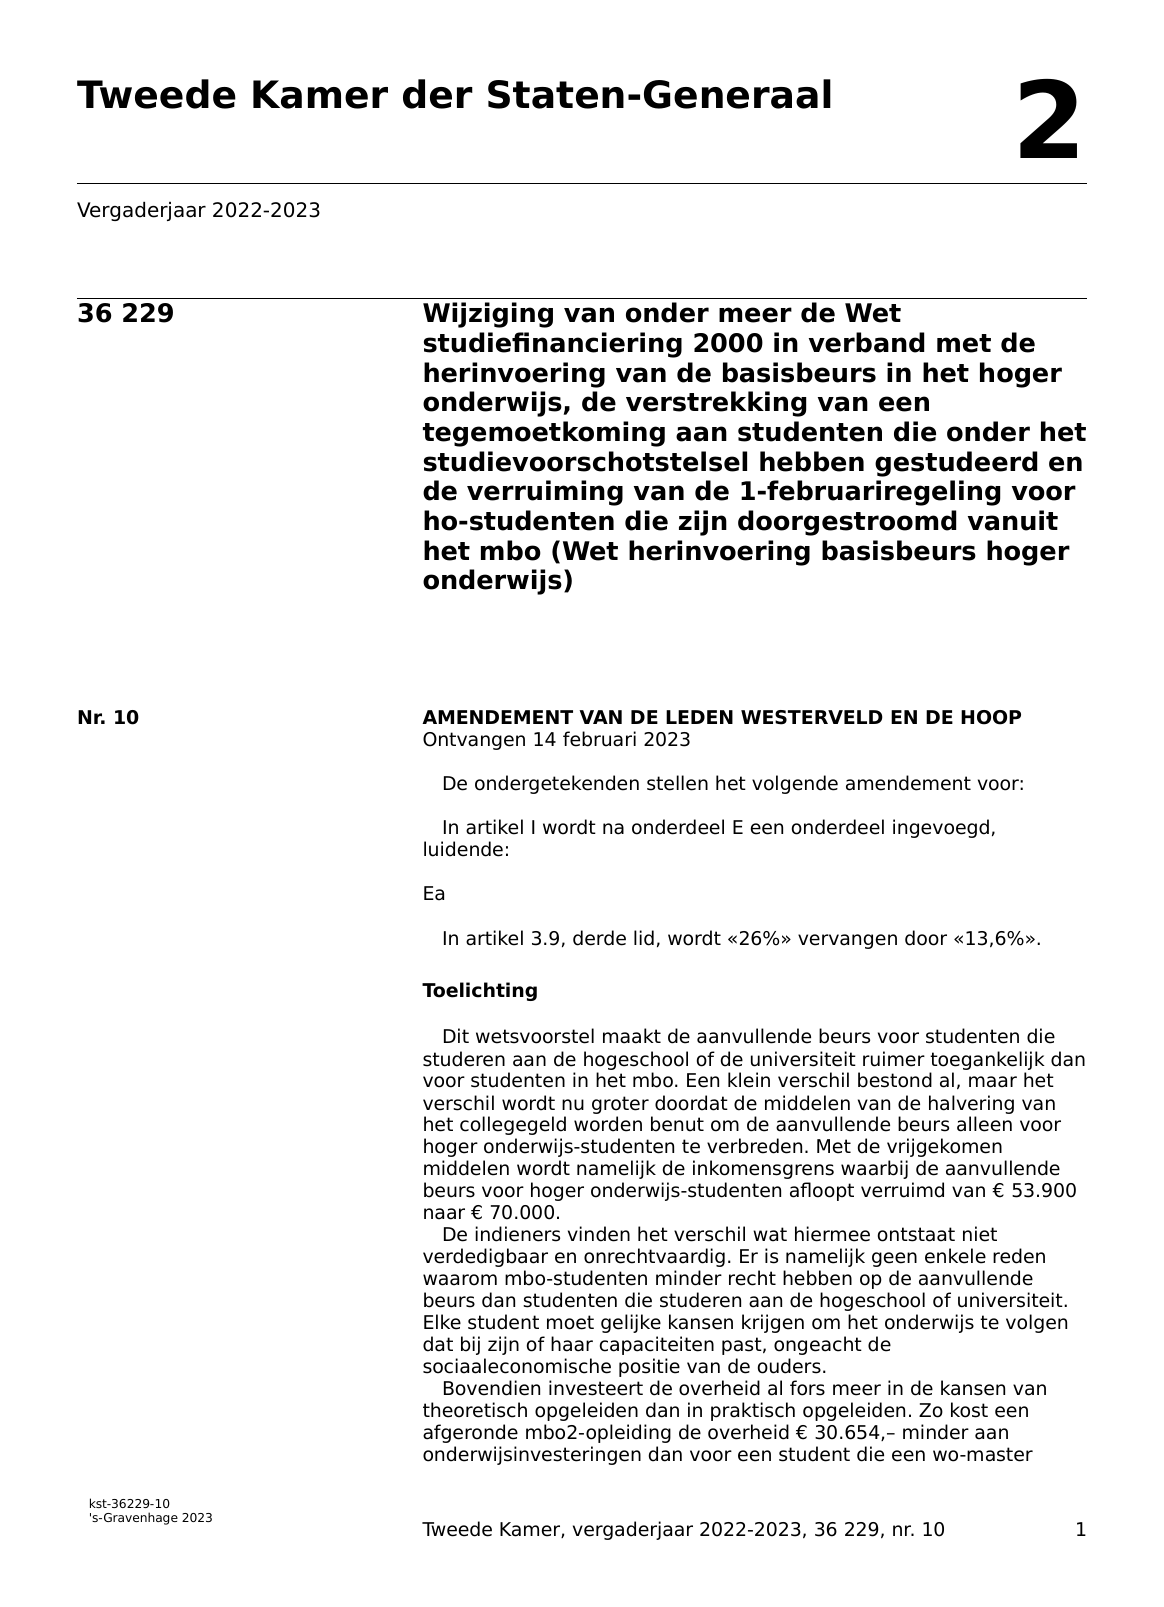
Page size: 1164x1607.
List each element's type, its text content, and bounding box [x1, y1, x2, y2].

text In artikel 3.9, derde lid, wordt «26%» vervangen door «13,6%». [422, 927, 1087, 949]
text Dit wetsvoorstel maakt de aanvullende beurs voor studenten die studeren aan de hogeschool of de universiteit ruimer toegankelijk dan voor studenten in het mbo. Een klein verschil bestond al, maar het verschil wordt nu groter doordat de middelen van de halvering van het collegegeld worden benut om de aanvullende beurs alleen voor hoger onderwijs-studenten te verbreden. Met de vrijgekomen middelen wordt namelijk de inkomensgrens waarbij de aanvullende beurs voor hoger onderwijs-studenten afloopt verruimd van € 53.900 naar € 70.000. [422, 1026, 1087, 1224]
text Ontvangen 14 februari 2023 [422, 729, 1087, 751]
text kst-36229-10 [88, 1497, 323, 1511]
subtitle Nr. 10 AMENDEMENT VAN DE LEDEN WESTERVELD EN DE HOOP [77, 707, 1087, 729]
subtitle 36 229 Wijziging van onder meer de Wet studiefinanciering 2000 in verband met de herinvoering van de basisbeurs in het hoger onderwijs, de verstrekking van een tegemoetkoming aan studenten die onder het studievoorschotstelsel hebben gestudeerd en de verruiming van de 1-februariregeling voor ho-studenten die zijn doorgestroomd vanuit het mbo (Wet herinvoering basisbeurs hoger onderwijs) [77, 299, 1087, 596]
table_cell Vergaderjaar 2022-2023 [77, 184, 1087, 298]
text Bovendien investeert de overheid al fors meer in de kansen van theoretisch opgeleiden dan in praktisch opgeleiden. Zo kost een afgeronde mbo2-opleiding de overheid € 30.654,– minder aan onderwijsinvesteringen dan voor een student die een wo-master [422, 1378, 1087, 1466]
table_header Tweede Kamer der Staten-Generaal [77, 59, 886, 183]
table_header 2 [886, 59, 1087, 183]
text 's-Gravenhage 2023 [88, 1511, 323, 1525]
text De indieners vinden het verschil wat hiermee ontstaat niet verdedigbaar en onrechtvaardig. Er is namelijk geen enkele reden waarom mbo-studenten minder recht hebben op de aanvullende beurs dan studenten die studeren aan de hogeschool of universiteit. Elke student moet gelijke kansen krijgen om het onderwijs te volgen dat bij zijn of haar capaciteiten past, ongeacht de sociaaleconomische positie van de ouders. [422, 1224, 1087, 1378]
subtitle Toelichting [422, 979, 1087, 1001]
text De ondergetekenden stellen het volgende amendement voor: [422, 773, 1087, 795]
text In artikel I wordt na onderdeel E een onderdeel ingevoegd, luidende: [422, 817, 1087, 861]
text Ea [422, 883, 1087, 905]
